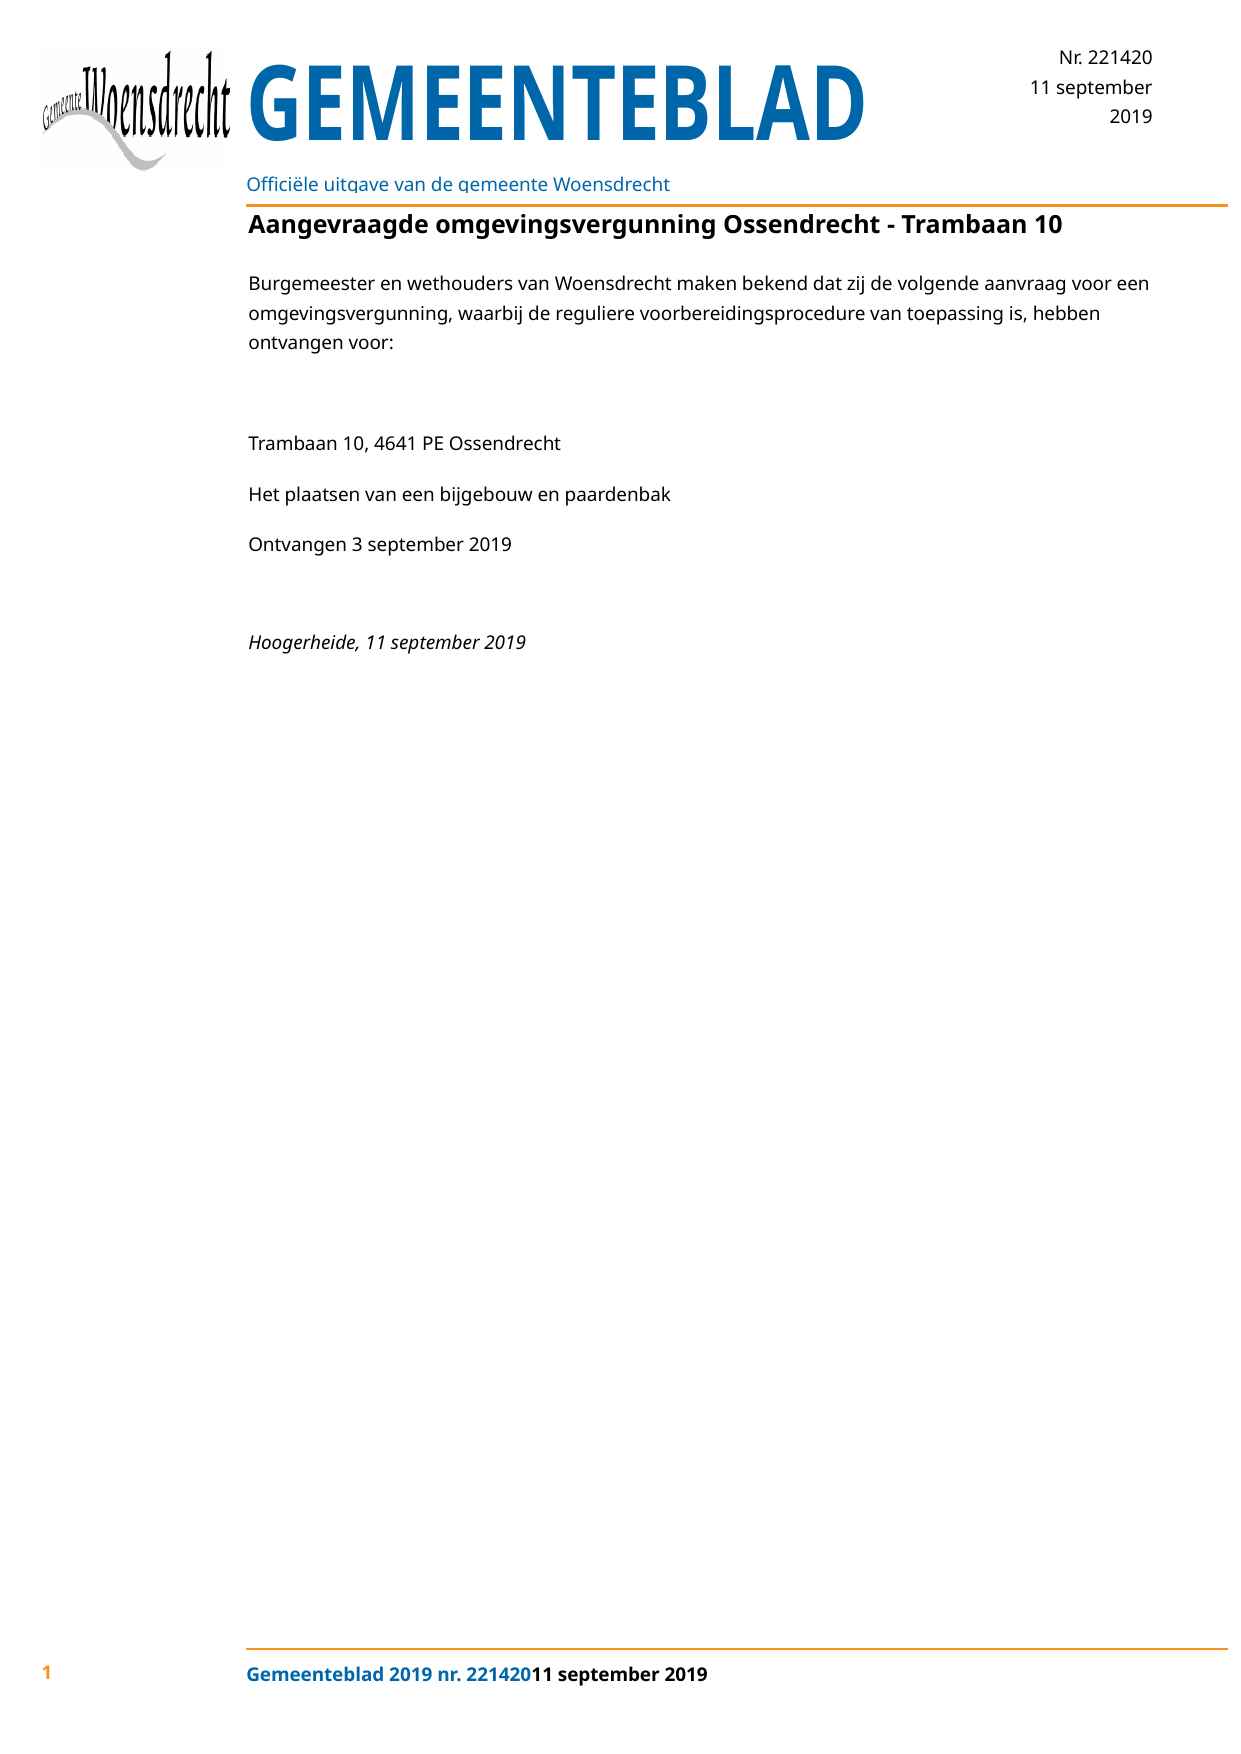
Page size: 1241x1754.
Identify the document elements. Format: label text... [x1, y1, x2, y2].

text Aangevraagde omgevingsvergunning Ossendrecht - Trambaan 10 [248, 207, 1152, 241]
text Hoogerheide, 11 september 2019 [248, 629, 1152, 655]
text Burgemeester en wethouders van Woensdrecht maken bekend dat zij de volgende aanvraag voor een omgevingsvergunning, waarbij de reguliere voorbereidingsprocedure van toepassing is, hebben ontvangen voor: [248, 270, 1152, 355]
text Ontvangen 3 september 2019 [248, 531, 1152, 557]
picture [41, 47, 231, 172]
text Trambaan 10, 4641 PE Ossendrecht [248, 430, 1152, 456]
text Het plaatsen van een bijgebouw en paardenbak [248, 481, 1152, 506]
